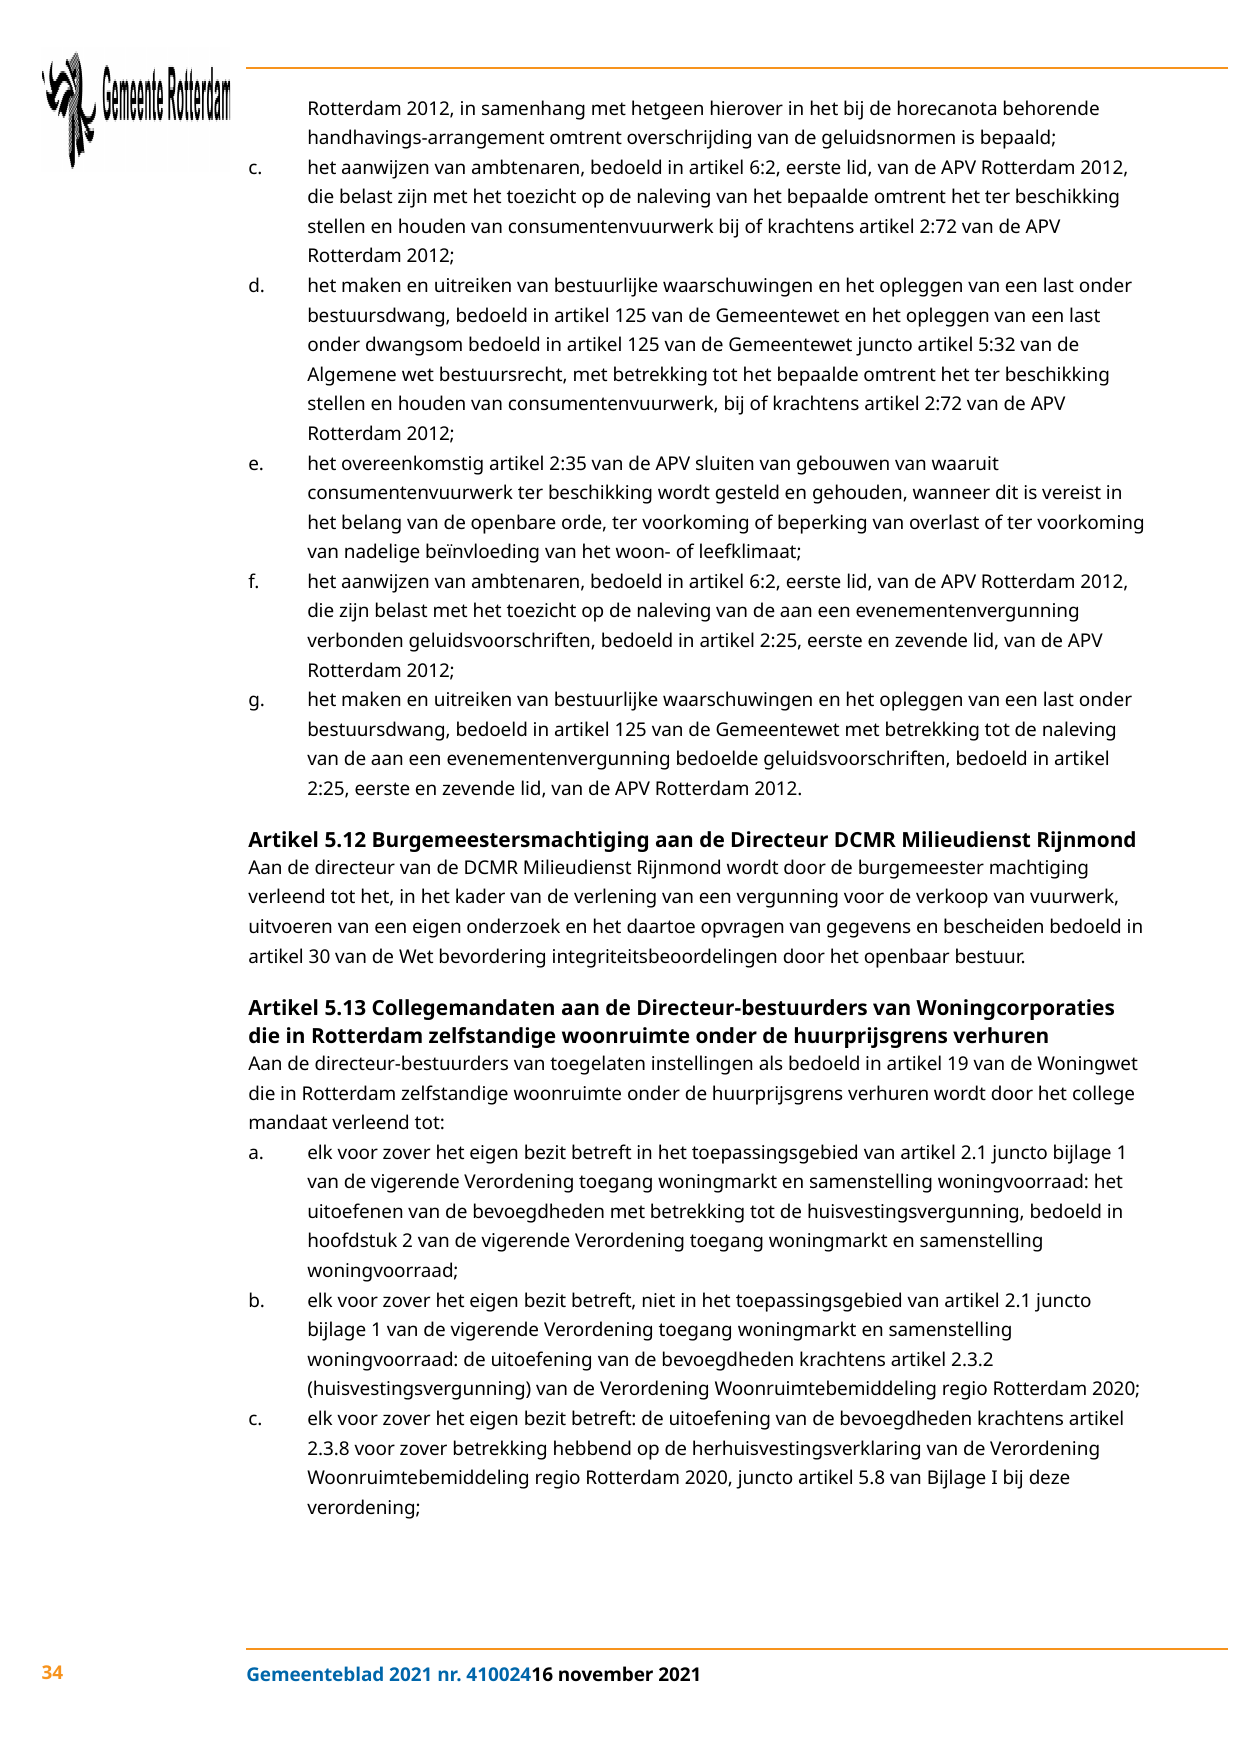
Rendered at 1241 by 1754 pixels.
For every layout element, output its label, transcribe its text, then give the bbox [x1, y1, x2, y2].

list het maken en uitreiken van bestuurlijke waarschuwingen en het opleggen van een last onder bestuursdwang, bedoeld in artikel 125 van de Gemeentewet met betrekking tot de naleving van de aan een evenementenvergunning bedoelde geluidsvoorschriften, bedoeld in artikel 2:25, eerste en zevende lid, van de APV Rotterdam 2012. [248, 686, 1152, 801]
text Aan de directeur van de DCMR Milieudienst Rijnmond wordt door de burgemeester machtiging verleend tot het, in het kader van de verlening van een vergunning voor de verkoop van vuurwerk, uitvoeren van een eigen onderzoek en het daartoe opvragen van gegevens en bescheiden bedoeld in artikel 30 van de Wet bevordering integriteitsbeoordelingen door het openbaar bestuur. [248, 854, 1152, 968]
list elk voor zover het eigen bezit betreft: de uitoefening van de bevoegdheden krachtens artikel 2.3.8 voor zover betrekking hebbend op de herhuisvestingsverklaring van de Verordening Woonruimtebemiddeling regio Rotterdam 2020, juncto artikel 5.8 van Bijlage I bij deze verordening; [248, 1405, 1152, 1519]
list elk voor zover het eigen bezit betreft in het toepassingsgebied van artikel 2.1 juncto bijlage 1 van de vigerende Verordening toegang woningmarkt en samenstelling woningvoorraad: het uitoefenen van de bevoegdheden met betrekking tot de huisvestingsvergunning, bedoeld in hoofdstuk 2 van de vigerende Verordening toegang woningmarkt en samenstelling woningvoorraad; [248, 1139, 1152, 1283]
list het overeenkomstig artikel 2:35 van de APV sluiten van gebouwen van waaruit consumentenvuurwerk ter beschikking wordt gesteld en gehouden, wanneer dit is vereist in het belang van de openbare orde, ter voorkoming of beperking van overlast of ter voorkoming van nadelige beïnvloeding van het woon- of leefklimaat; [248, 450, 1152, 564]
list elk voor zover het eigen bezit betreft, niet in het toepassingsgebied van artikel 2.1 juncto bijlage 1 van de vigerende Verordening toegang woningmarkt en samenstelling woningvoorraad: de uitoefening van de bevoegdheden krachtens artikel 2.3.2 (huisvestingsvergunning) van de Verordening Woonruimtebemiddeling regio Rotterdam 2020; [248, 1287, 1152, 1401]
text Artikel 5.13 Collegemandaten aan de Directeur-bestuurders van Woningcorporaties die in Rotterdam zelfstandige woonruimte onder de huurprijsgrens verhuren [248, 993, 1152, 1050]
list Rotterdam 2012, in samenhang met hetgeen hierover in het bij de horecanota behorende handhavings-arrangement omtrent overschrijding van de geluidsnormen is bepaald; [248, 95, 1152, 150]
text Artikel 5.12 Burgemeestersmachtiging aan de Directeur DCMR Milieudienst Rijnmond [248, 826, 1152, 854]
list het maken en uitreiken van bestuurlijke waarschuwingen en het opleggen van een last onder bestuursdwang, bedoeld in artikel 125 van de Gemeentewet en het opleggen van een last onder dwangsom bedoeld in artikel 125 van de Gemeentewet juncto artikel 5:32 van de Algemene wet bestuursrecht, met betrekking tot het bepaalde omtrent het ter beschikking stellen en houden van consumentenvuurwerk, bij of krachtens artikel 2:72 van de APV Rotterdam 2012; [248, 272, 1152, 446]
text Aan de directeur-bestuurders van toegelaten instellingen als bedoeld in artikel 19 van de Woningwet die in Rotterdam zelfstandige woonruimte onder de huurprijsgrens verhuren wordt door het college mandaat verleend tot: [248, 1050, 1152, 1135]
list het aanwijzen van ambtenaren, bedoeld in artikel 6:2, eerste lid, van de APV Rotterdam 2012, die belast zijn met het toezicht op de naleving van het bepaalde omtrent het ter beschikking stellen en houden van consumentenvuurwerk bij of krachtens artikel 2:72 van de APV Rotterdam 2012; [248, 154, 1152, 268]
list het aanwijzen van ambtenaren, bedoeld in artikel 6:2, eerste lid, van de APV Rotterdam 2012, die zijn belast met het toezicht op de naleving van de aan een evenementenvergunning verbonden geluidsvoorschriften, bedoeld in artikel 2:25, eerste en zevende lid, van de APV Rotterdam 2012; [248, 568, 1152, 683]
picture [41, 47, 231, 172]
